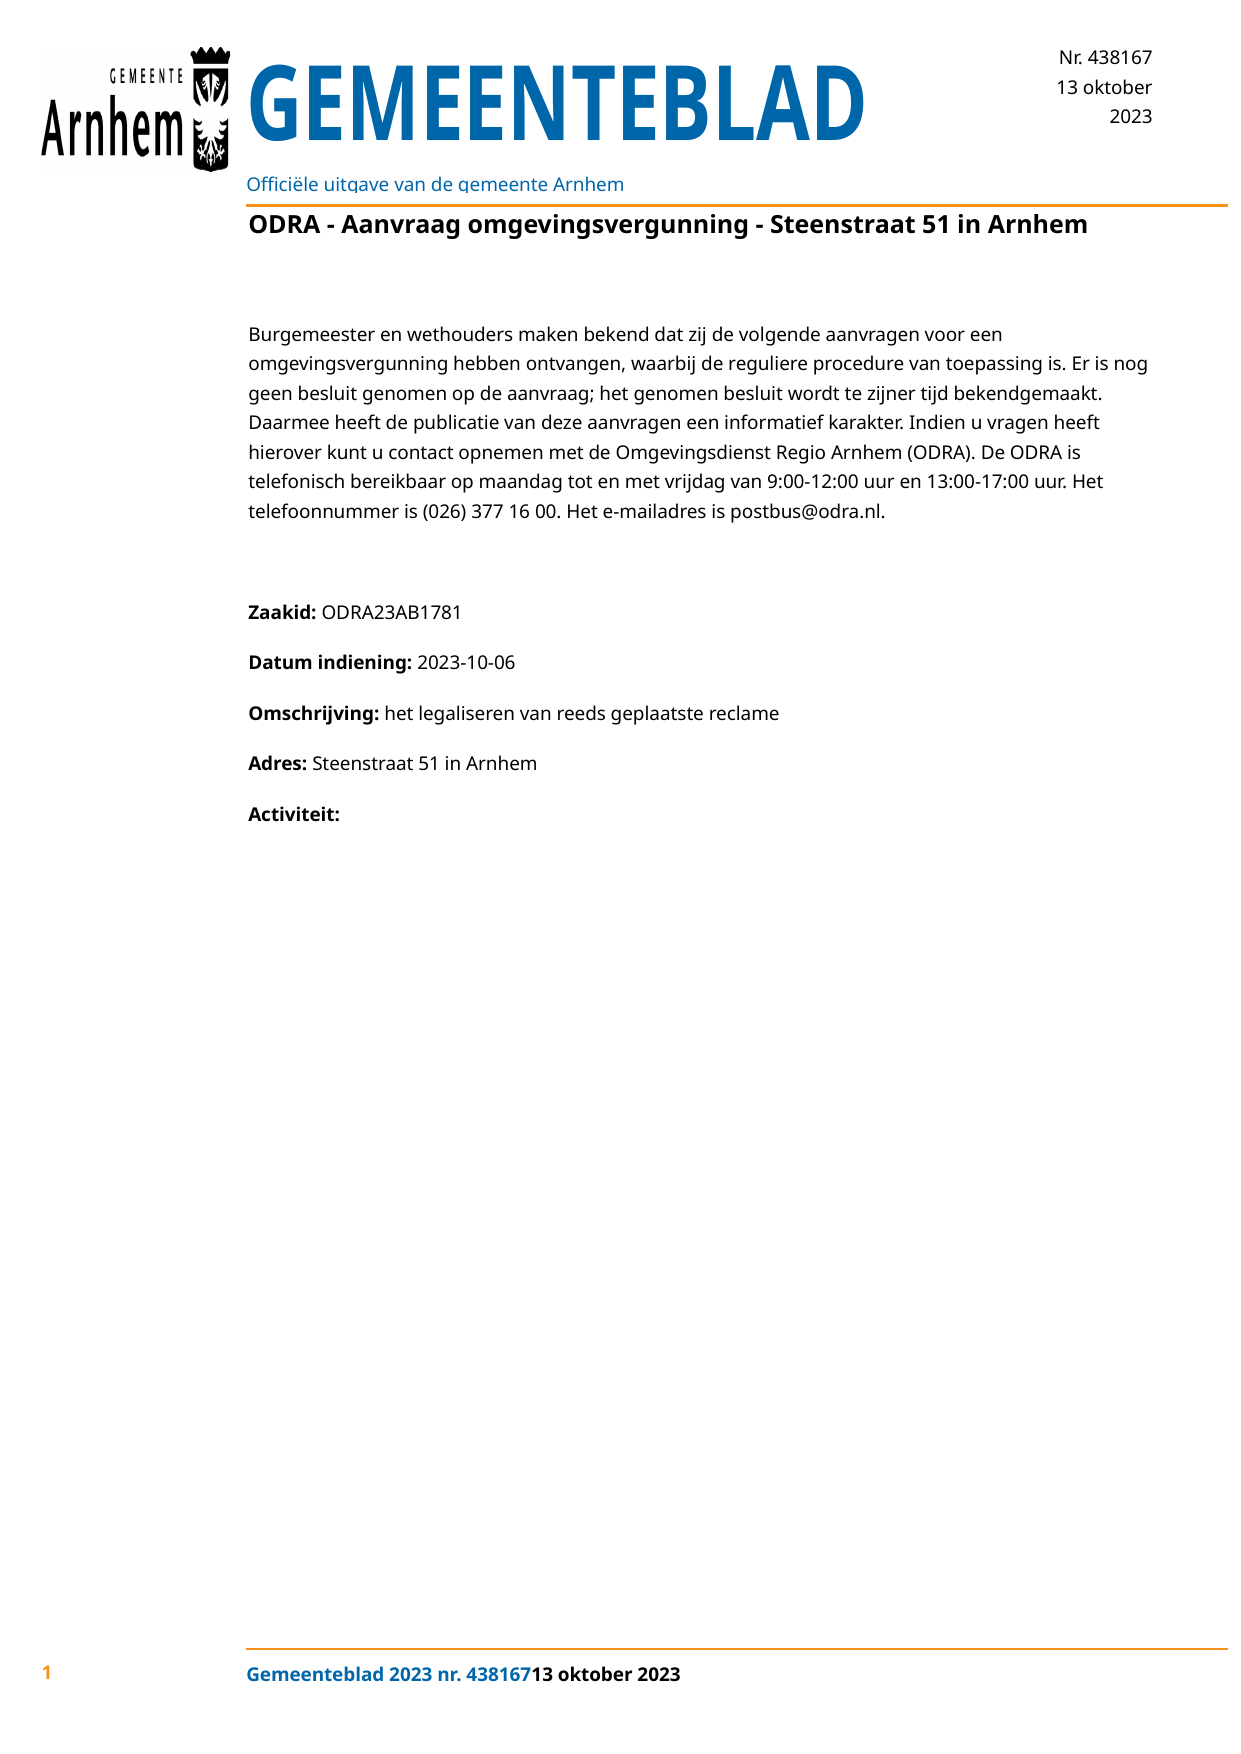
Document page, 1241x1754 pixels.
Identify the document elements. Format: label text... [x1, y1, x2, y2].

picture [41, 47, 231, 172]
text Zaakid: ODRA23AB1781 [248, 599, 1152, 625]
text Adres: Steenstraat 51 in Arnhem [248, 750, 1152, 776]
text Omschrijving: het legaliseren van reeds geplaatste reclame [248, 700, 1152, 726]
text Datum indiening: 2023-10-06 [248, 649, 1152, 675]
text ODRA - Aanvraag omgevingsvergunning - Steenstraat 51 in Arnhem [248, 207, 1152, 241]
text Burgemeester en wethouders maken bekend dat zij de volgende aanvragen voor een omgevingsvergunning hebben ontvangen, waarbij de reguliere procedure van toepassing is. Er is nog geen besluit genomen op de aanvraag; het genomen besluit wordt te zijner tijd bekendgemaakt. Daarmee heeft de publicatie van deze aanvragen een informatief karakter. Indien u vragen heeft hierover kunt u contact opnemen met de Omgevingsdienst Regio Arnhem (ODRA). De ODRA is telefonisch bereikbaar op maandag tot en met vrijdag van 9:00-12:00 uur en 13:00-17:00 uur. Het telefoonnummer is (026) 377 16 00. Het e-mailadres is postbus@odra.nl. [248, 321, 1152, 524]
text Activiteit: [248, 801, 1152, 826]
